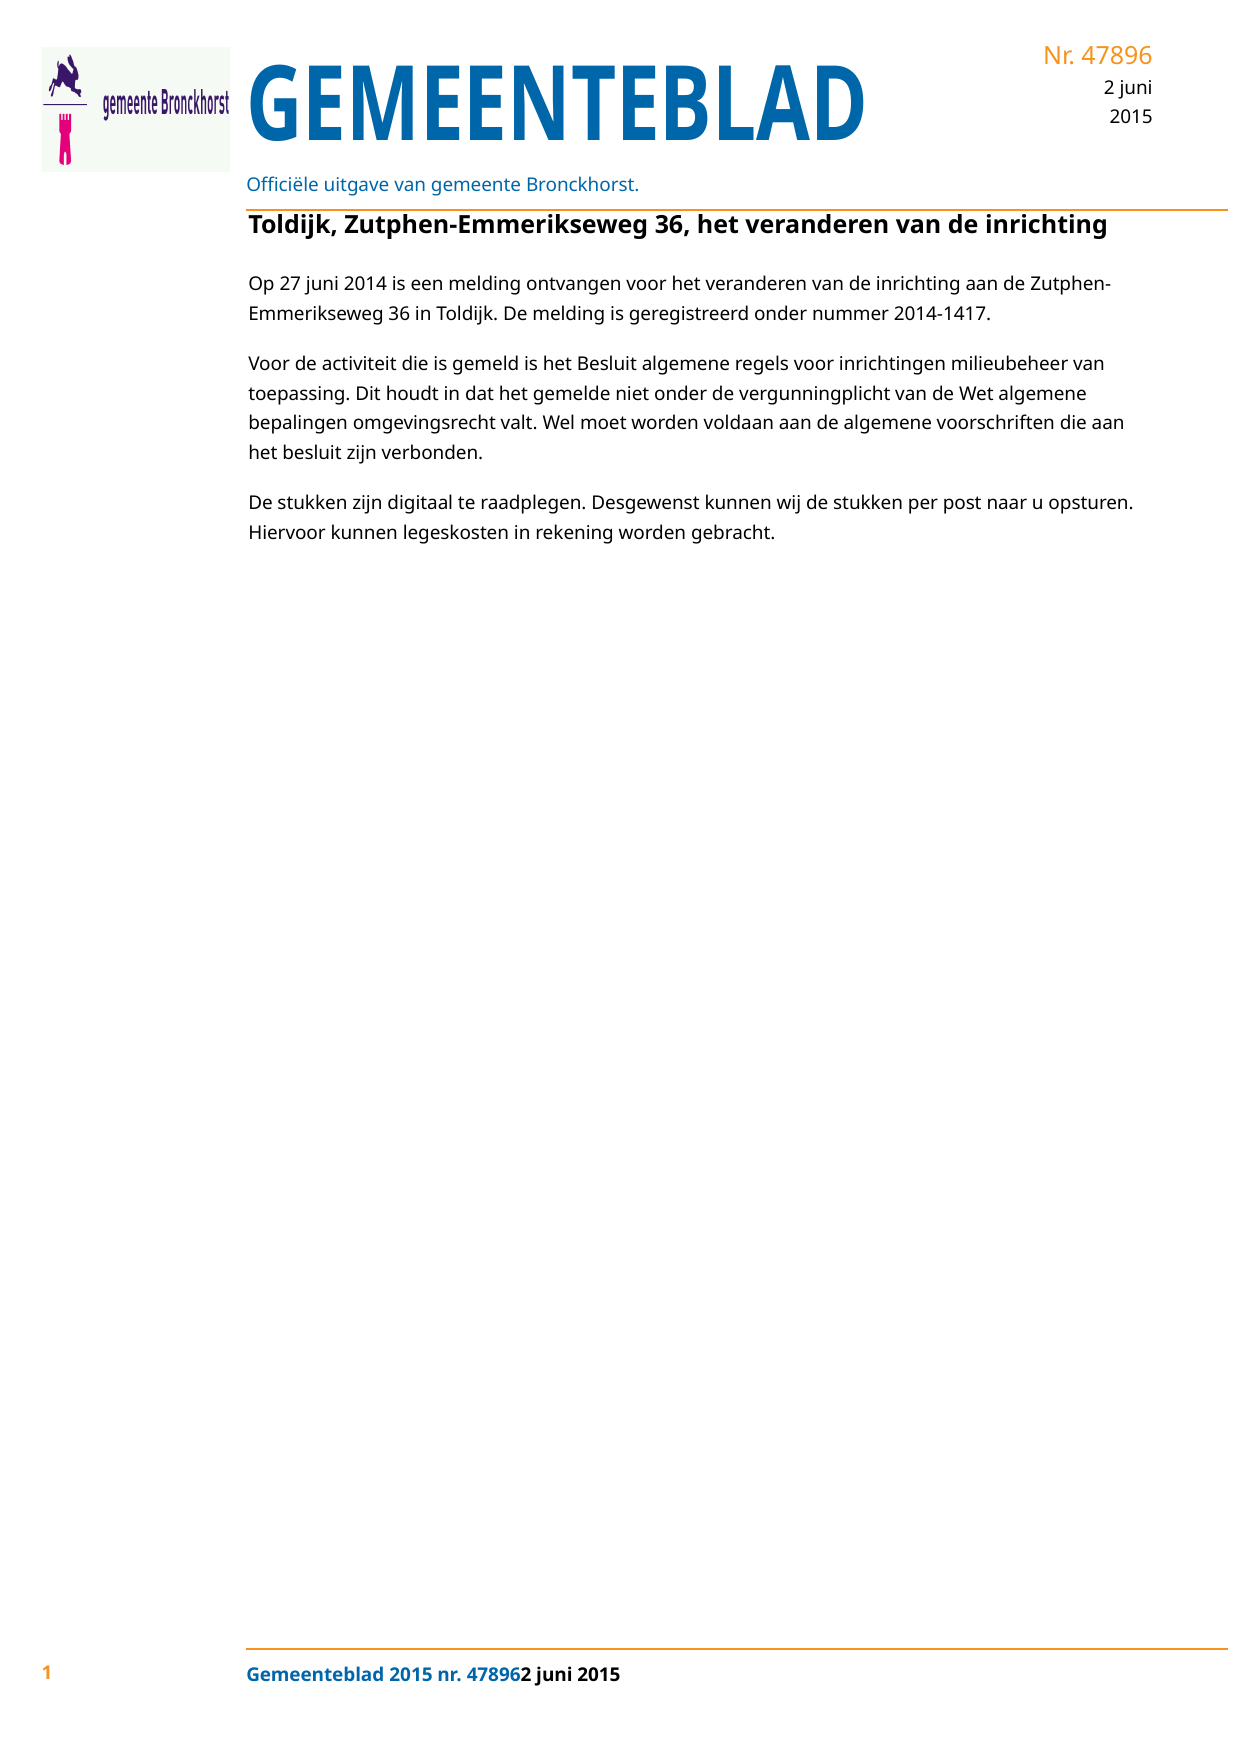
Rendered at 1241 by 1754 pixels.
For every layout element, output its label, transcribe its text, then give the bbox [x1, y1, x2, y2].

picture [41, 47, 231, 172]
text Toldijk, Zutphen-Emmerikseweg 36, het veranderen van de inrichting [248, 211, 1152, 241]
text Op 27 juni 2014 is een melding ontvangen voor het veranderen van de inrichting aan de Zutphen-Emmerikseweg 36 in Toldijk. De melding is geregistreerd onder nummer 2014-1417. [248, 270, 1152, 326]
text De stukken zijn digitaal te raadplegen. Desgewenst kunnen wij de stukken per post naar u opsturen. Hiervoor kunnen legeskosten in rekening worden gebracht. [248, 489, 1152, 545]
text Voor de activiteit die is gemeld is het Besluit algemene regels voor inrichtingen milieubeheer van toepassing. Dit houdt in dat het gemelde niet onder de vergunningplicht van de Wet algemene bepalingen omgevingsrecht valt. Wel moet worden voldaan aan de algemene voorschriften die aan het besluit zijn verbonden. [248, 350, 1152, 465]
